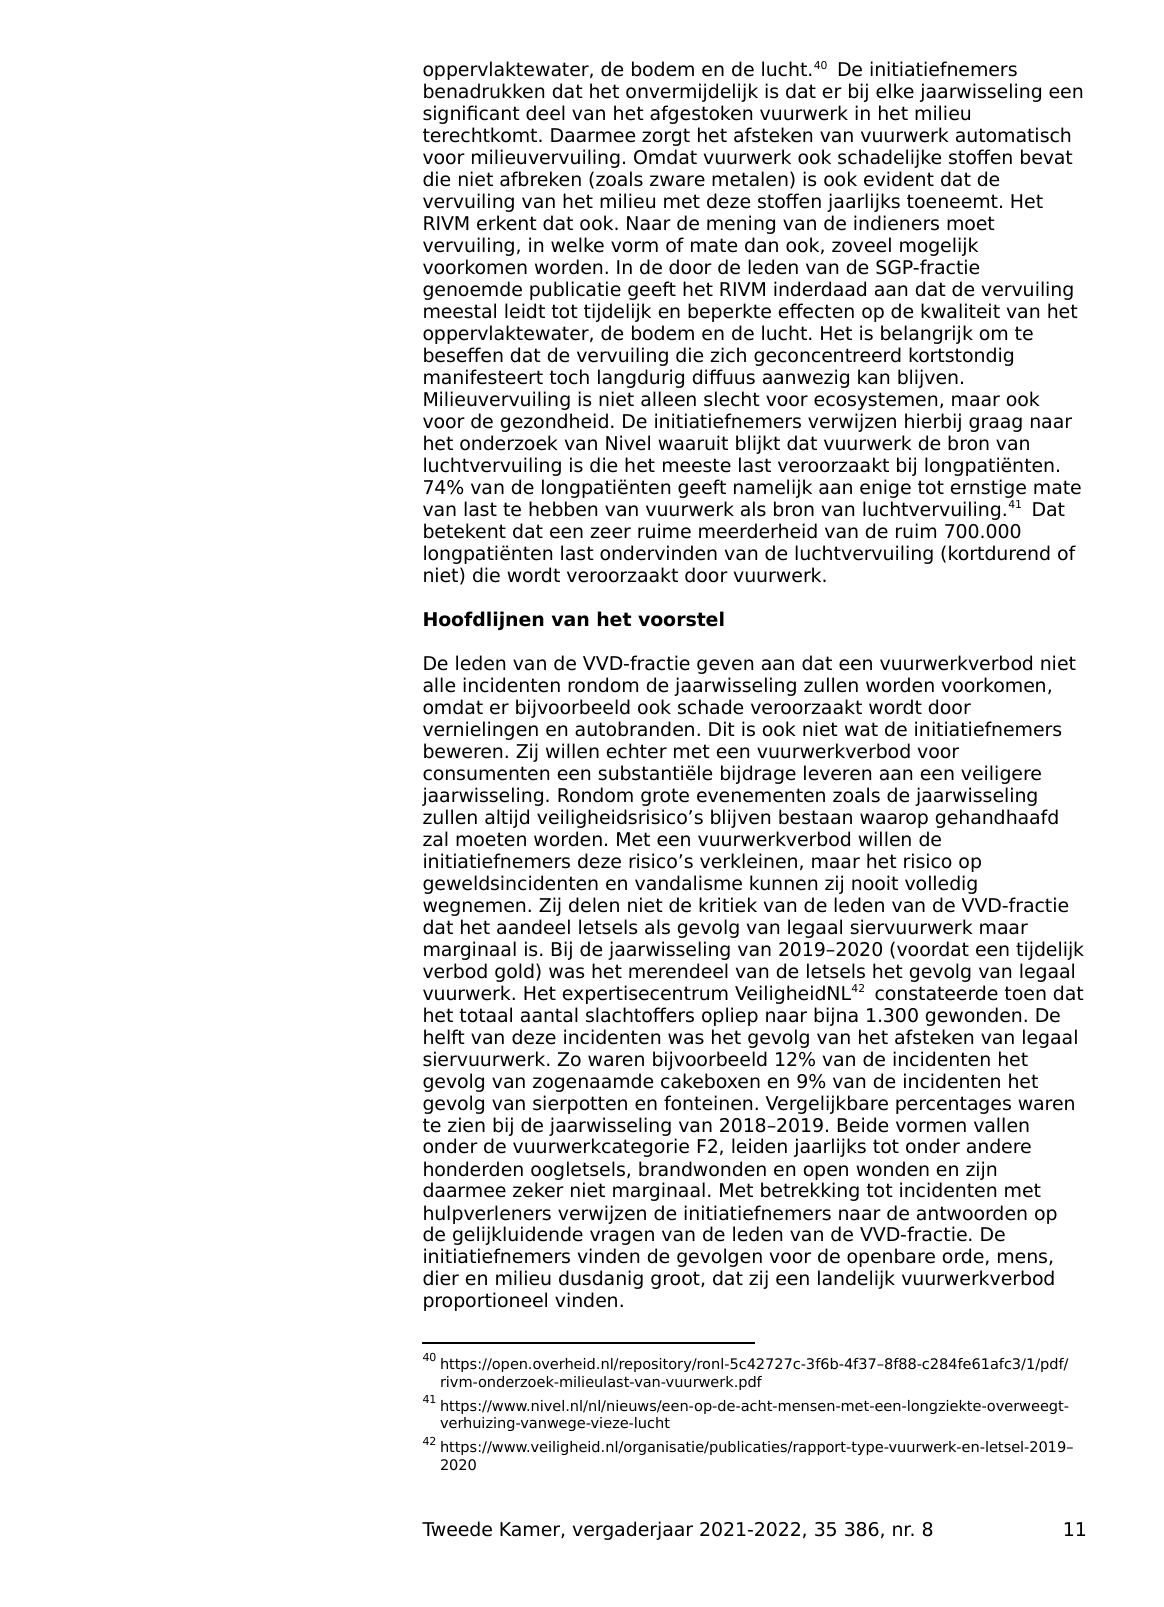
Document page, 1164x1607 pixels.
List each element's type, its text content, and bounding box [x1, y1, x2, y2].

text De leden van de VVD-fractie geven aan dat een vuurwerkverbod niet alle incidenten rondom de jaarwisseling zullen worden voorkomen, omdat er bijvoorbeeld ook schade veroorzaakt wordt door vernielingen en autobranden. Dit is ook niet wat de initiatiefnemers beweren. Zij willen echter met een vuurwerkverbod voor consumenten een substantiële bijdrage leveren aan een veiligere jaarwisseling. Rondom grote evenementen zoals de jaarwisseling zullen altijd veiligheidsrisico’s blijven bestaan waarop gehandhaafd zal moeten worden. Met een vuurwerkverbod willen de initiatiefnemers deze risico’s verkleinen, maar het risico op geweldsincidenten en vandalisme kunnen zij nooit volledig wegnemen. Zij delen niet de kritiek van de leden van de VVD-fractie dat het aandeel letsels als gevolg van legaal siervuurwerk maar marginaal is. Bij de jaarwisseling van 2019–2020 (voordat een tijdelijk verbod gold) was het merendeel van de letsels het gevolg van legaal vuurwerk. Het expertisecentrum VeiligheidNL constateerde toen dat het totaal aantal slachtoffers opliep naar bijna 1.300 gewonden. De helft van deze incidenten was het gevolg van het afsteken van legaal siervuurwerk. Zo waren bijvoorbeeld 12% van de incidenten het gevolg van zogenaamde cakeboxen en 9% van de incidenten het gevolg van sierpotten en fonteinen. Vergelijkbare percentages waren te zien bij de jaarwisseling van 2018–2019. Beide vormen vallen onder de vuurwerkcategorie F2, leiden jaarlijks tot onder andere honderden oogletsels, brandwonden en open wonden en zijn daarmee zeker niet marginaal. Met betrekking tot incidenten met hulpverleners verwijzen de initiatiefnemers naar de antwoorden op de gelijkluidende vragen van de leden van de VVD-fractie. De initiatiefnemers vinden de gevolgen voor de openbare orde, mens, dier en milieu dusdanig groot, dat zij een landelijk vuurwerkverbod proportioneel vinden. [422, 653, 1087, 1312]
text https://open.overheid.nl/repository/ronl-5c42727c-3f6b-4f37–8f88-c284fe61afc3/1/pdf/rivm-onderzoek-milieulast-van-vuurwerk.pdf [422, 1352, 1087, 1391]
text https://www.veiligheid.nl/organisatie/publicaties/rapport-type-vuurwerk-en-letsel-2019–2020 [422, 1435, 1087, 1474]
text https://www.nivel.nl/nl/nieuws/een-op-de-acht-mensen-met-een-longziekte-overweegt-verhuizing-vanwege-vieze-lucht [422, 1393, 1087, 1432]
subtitle Hoofdlijnen van het voorstel [422, 609, 1087, 631]
text oppervlaktewater, de bodem en de lucht. De initiatiefnemers benadrukken dat het onvermijdelijk is dat er bij elke jaarwisseling een significant deel van het afgestoken vuurwerk in het milieu terechtkomt. Daarmee zorgt het afsteken van vuurwerk automatisch voor milieuvervuiling. Omdat vuurwerk ook schadelijke stoffen bevat die niet afbreken (zoals zware metalen) is ook evident dat de vervuiling van het milieu met deze stoffen jaarlijks toeneemt. Het RIVM erkent dat ook. Naar de mening van de indieners moet vervuiling, in welke vorm of mate dan ook, zoveel mogelijk voorkomen worden. In de door de leden van de SGP-fractie genoemde publicatie geeft het RIVM inderdaad aan dat de vervuiling meestal leidt tot tijdelijk en beperkte effecten op de kwaliteit van het oppervlaktewater, de bodem en de lucht. Het is belangrijk om te beseffen dat de vervuiling die zich geconcentreerd kortstondig manifesteert toch langdurig diffuus aanwezig kan blijven. Milieuvervuiling is niet alleen slecht voor ecosystemen, maar ook voor de gezondheid. De initiatiefnemers verwijzen hierbij graag naar het onderzoek van Nivel waaruit blijkt dat vuurwerk de bron van luchtvervuiling is die het meeste last veroorzaakt bij longpatiënten. 74% van de longpatiënten geeft namelijk aan enige tot ernstige mate van last te hebben van vuurwerk als bron van luchtvervuiling. Dat betekent dat een zeer ruime meerderheid van de ruim 700.000 longpatiënten last ondervinden van de luchtvervuiling (kortdurend of niet) die wordt veroorzaakt door vuurwerk. [422, 59, 1087, 587]
